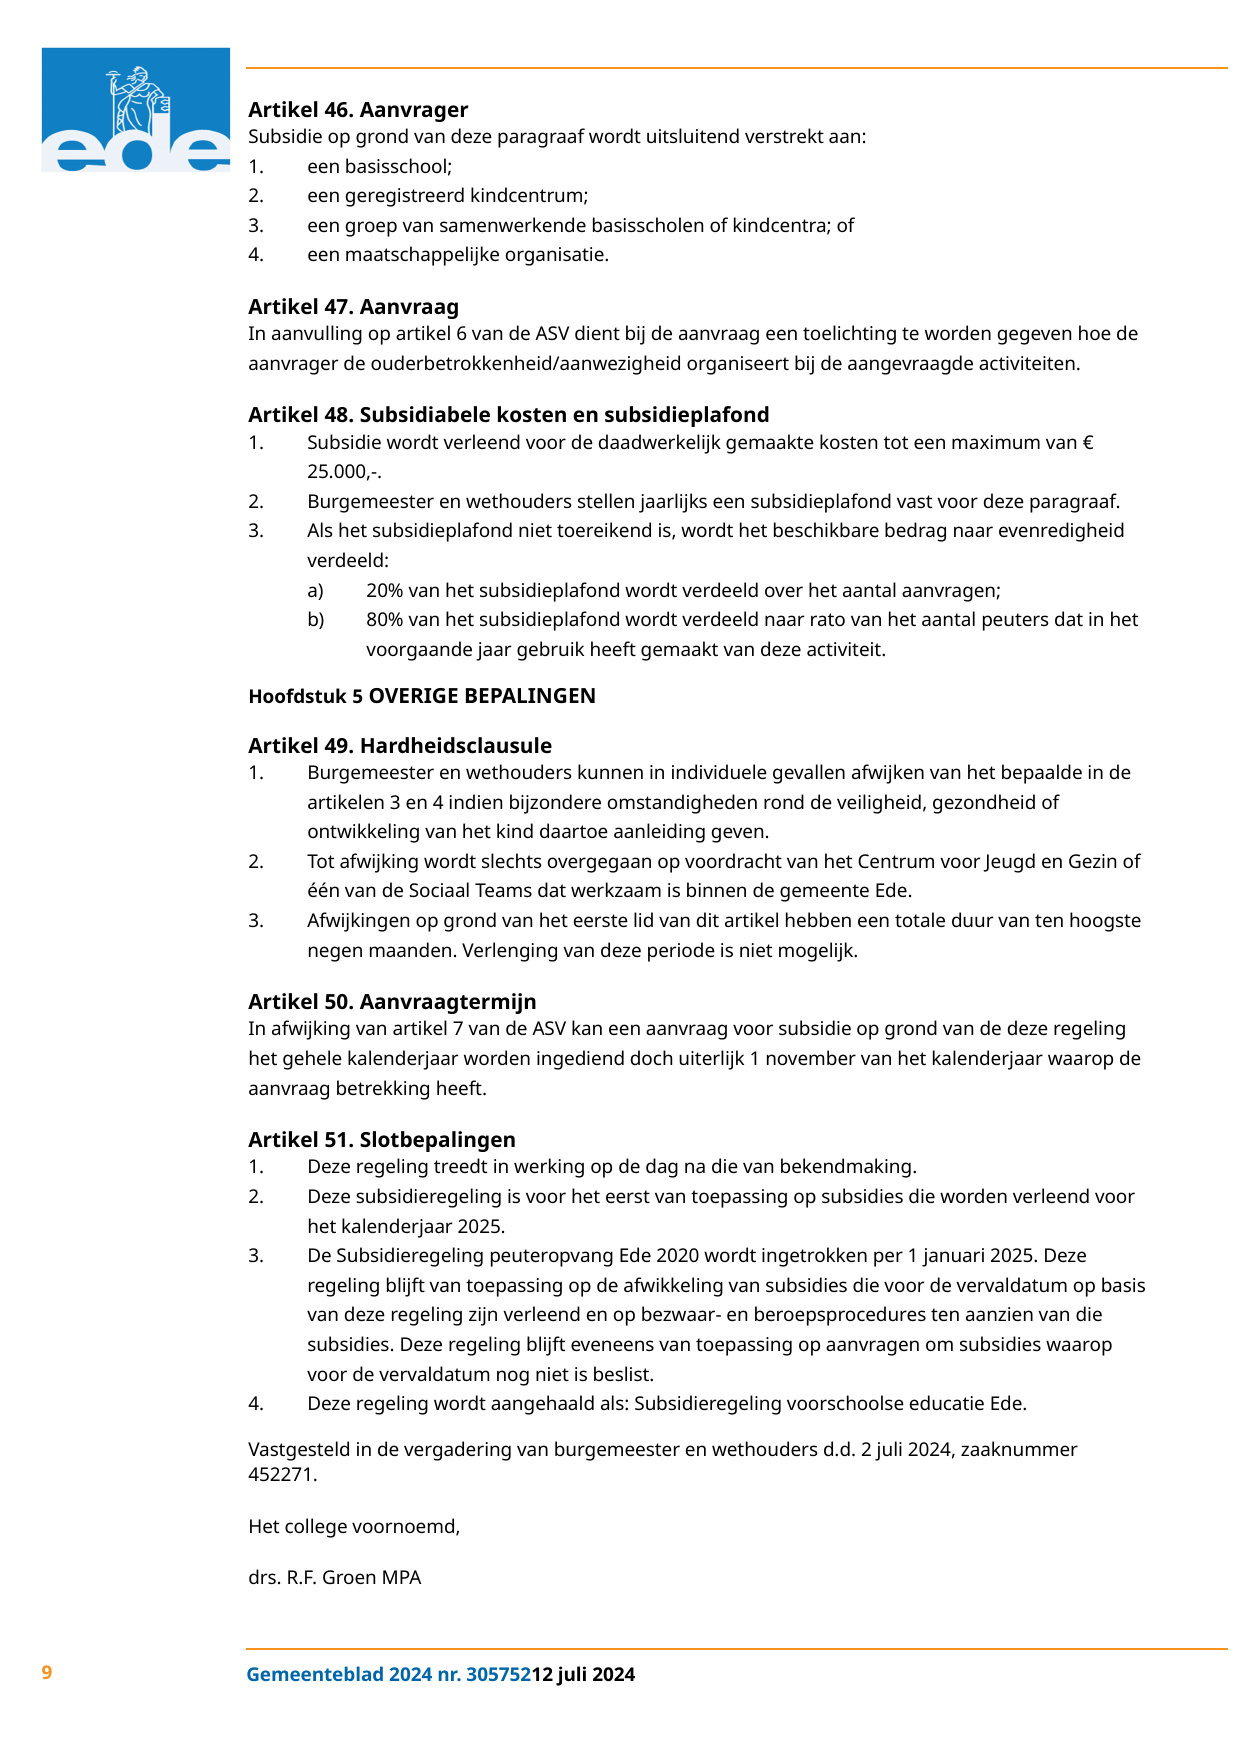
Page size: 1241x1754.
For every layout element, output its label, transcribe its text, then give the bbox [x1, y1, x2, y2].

list Burgemeester en wethouders kunnen in individuele gevallen afwijken van het bepaalde in de artikelen 3 en 4 indien bijzondere omstandigheden rond de veiligheid, gezondheid of ontwikkeling van het kind daartoe aanleiding geven. [248, 759, 1152, 844]
list een maatschappelijke organisatie. [248, 242, 1152, 267]
list Burgemeester en wethouders stellen jaarlijks een subsidieplafond vast voor deze paragraaf. [248, 488, 1152, 514]
list 80% van het subsidieplafond wordt verdeeld naar rato van het aantal peuters dat in het voorgaande jaar gebruik heeft gemaakt van deze activiteit. [307, 606, 1152, 662]
list een basisschool; [248, 153, 1152, 178]
text Subsidie op grond van deze paragraaf wordt uitsluitend verstrekt aan: [248, 123, 1152, 149]
list Afwijkingen op grond van het eerste lid van dit artikel hebben een totale duur van ten hoogste negen maanden. Verlenging van deze periode is niet mogelijk. [248, 907, 1152, 962]
text Hoofdstuk 5 OVERIGE BEPALINGEN [248, 682, 1152, 710]
text Artikel 51. Slotbepalingen [248, 1125, 1152, 1154]
text Artikel 48. Subsidiabele kosten en subsidieplafond [248, 400, 1152, 429]
text Artikel 49. Hardheidsclausule [248, 731, 1152, 759]
list 20% van het subsidieplafond wordt verdeeld over het aantal aanvragen; [307, 577, 1152, 602]
list Deze regeling wordt aangehaald als: Subsidieregeling voorschoolse educatie Ede. [248, 1390, 1152, 1416]
list een groep van samenwerkende basisscholen of kindcentra; of [248, 212, 1152, 238]
text Artikel 47. Aanvraag [248, 292, 1152, 320]
list Deze regeling treedt in werking op de dag na die van bekendmaking. [248, 1154, 1152, 1179]
text In afwijking van artikel 7 van de ASV kan een aanvraag voor subsidie op grond van de deze regeling het gehele kalenderjaar worden ingediend doch uiterlijk 1 november van het kalenderjaar waarop de aanvraag betrekking heeft. [248, 1016, 1152, 1101]
text Artikel 46. Aanvrager [248, 95, 1152, 123]
text Artikel 50. Aanvraagtermijn [248, 987, 1152, 1016]
picture [41, 47, 231, 172]
list Deze subsidieregeling is voor het eerst van toepassing op subsidies die worden verleend voor het kalenderjaar 2025. [248, 1183, 1152, 1238]
list Als het subsidieplafond niet toereikend is, wordt het beschikbare bedrag naar evenredigheid verdeeld: [248, 518, 1152, 573]
text Vastgesteld in de vergadering van burgemeester en wethouders d.d. 2 juli 2024, zaaknummer 452271. [248, 1436, 1152, 1487]
list Subsidie wordt verleend voor de daadwerkelijk gemaakte kosten tot een maximum van € 25.000,-. [248, 429, 1152, 484]
list Tot afwijking wordt slechts overgegaan op voordracht van het Centrum voor Jeugd en Gezin of één van de Sociaal Teams dat werkzaam is binnen de gemeente Ede. [248, 848, 1152, 903]
text Het college voornoemd, [248, 1513, 1152, 1539]
text drs. R.F. Groen MPA [248, 1564, 1152, 1590]
list De Subsidieregeling peuteropvang Ede 2020 wordt ingetrokken per 1 januari 2025. Deze regeling blijft van toepassing op de afwikkeling van subsidies die voor de vervaldatum op basis van deze regeling zijn verleend en op bezwaar- en beroepsprocedures ten aanzien van die subsidies. Deze regeling blijft eveneens van toepassing op aanvragen om subsidies waarop voor de vervaldatum nog niet is beslist. [248, 1242, 1152, 1386]
text In aanvulling op artikel 6 van de ASV dient bij de aanvraag een toelichting te worden gegeven hoe de aanvrager de ouderbetrokkenheid/aanwezigheid organiseert bij de aangevraagde activiteiten. [248, 320, 1152, 376]
list een geregistreerd kindcentrum; [248, 182, 1152, 208]
